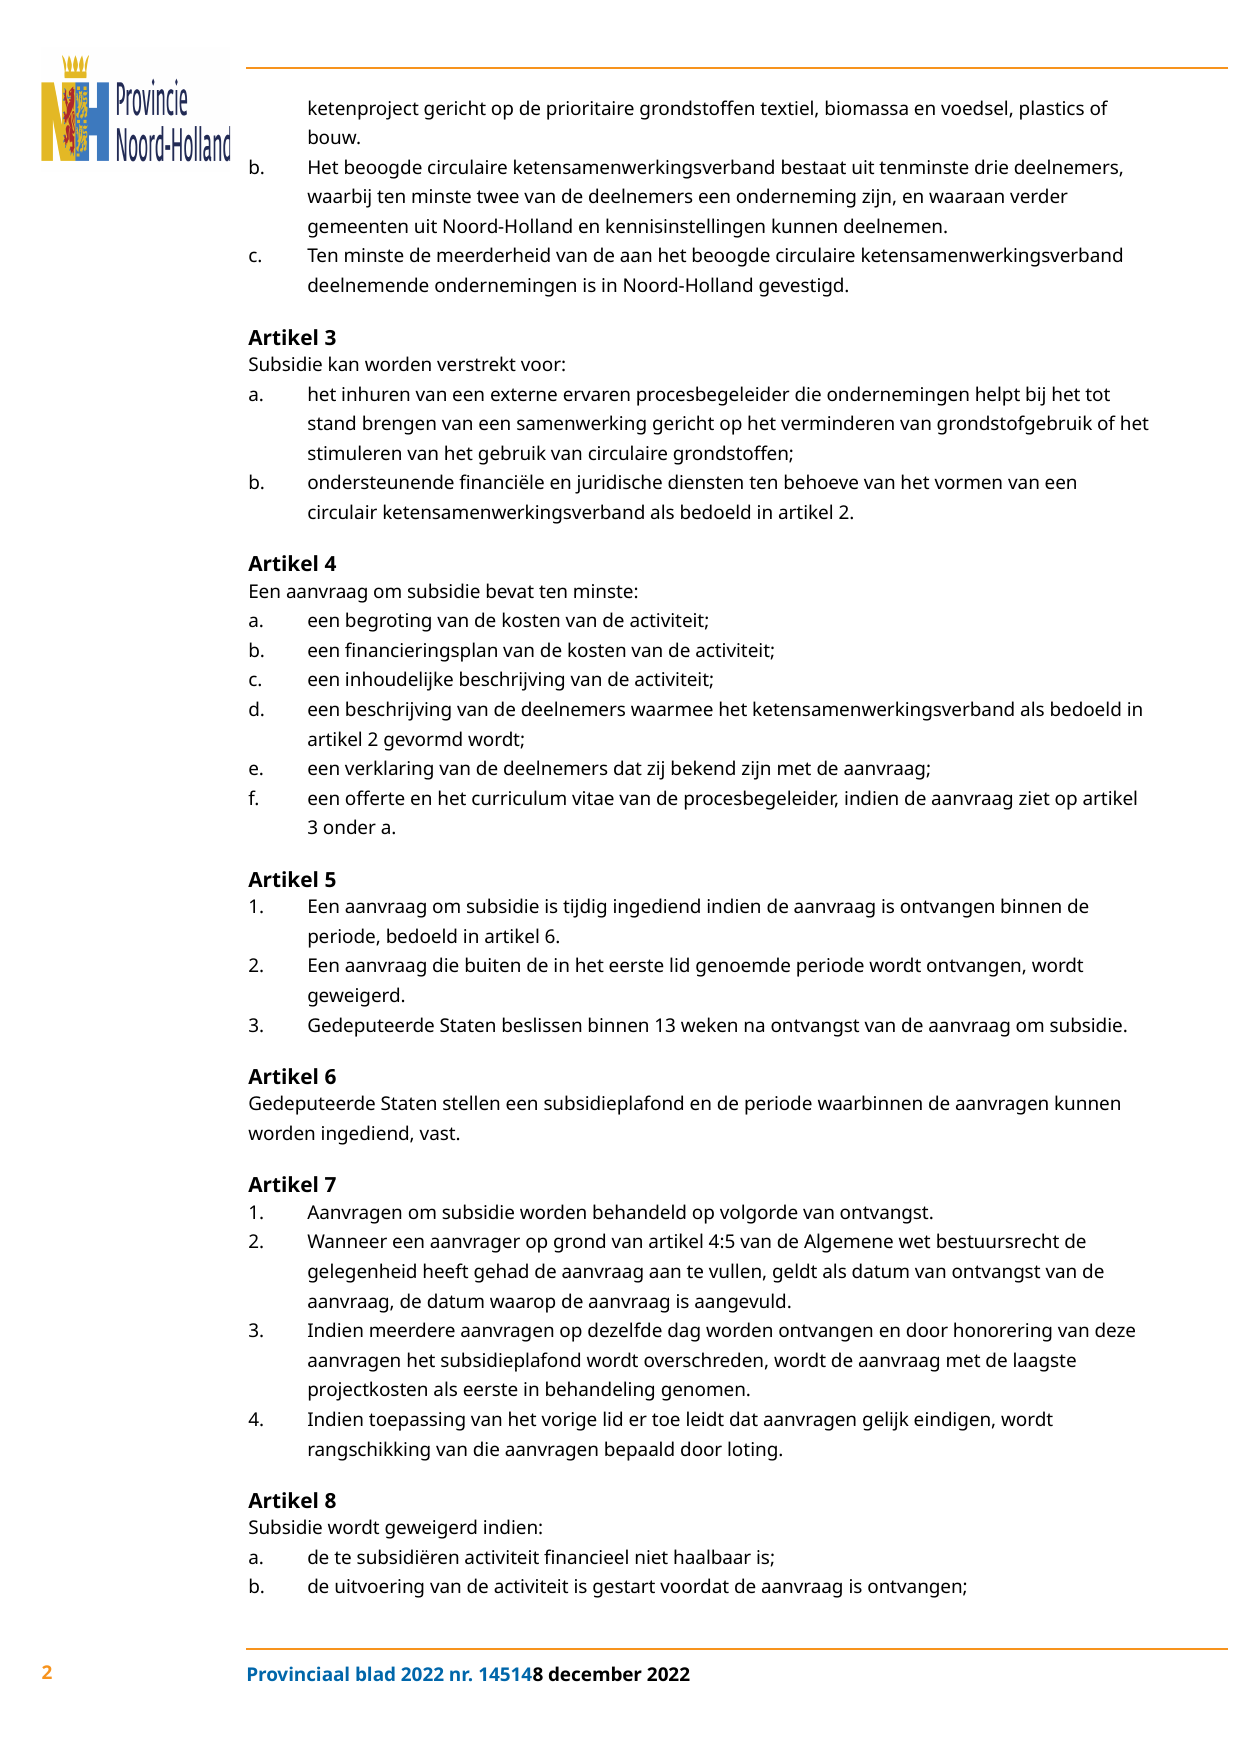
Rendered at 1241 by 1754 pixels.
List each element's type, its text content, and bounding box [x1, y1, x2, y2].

list Een aanvraag om subsidie is tijdig ingediend indien de aanvraag is ontvangen binnen de periode, bedoeld in artikel 6. [248, 893, 1152, 949]
list het inhuren van een externe ervaren procesbegeleider die ondernemingen helpt bij het tot stand brengen van een samenwerking gericht op het verminderen van grondstofgebruik of het stimuleren van het gebruik van circulaire grondstoffen; [248, 381, 1152, 466]
list Gedeputeerde Staten beslissen binnen 13 weken na ontvangst van de aanvraag om subsidie. [248, 1012, 1152, 1037]
list ketenproject gericht op de prioritaire grondstoffen textiel, biomassa en voedsel, plastics of bouw. [248, 95, 1152, 150]
list een verklaring van de deelnemers dat zij bekend zijn met de aanvraag; [248, 755, 1152, 781]
list Aanvragen om subsidie worden behandeld op volgorde van ontvangst. [248, 1199, 1152, 1225]
text Artikel 7 [248, 1171, 1152, 1199]
list Wanneer een aanvrager op grond van artikel 4:5 van de Algemene wet bestuursrecht de gelegenheid heeft gehad de aanvraag aan te vullen, geldt als datum van ontvangst van de aanvraag, de datum waarop de aanvraag is aangevuld. [248, 1229, 1152, 1313]
text Artikel 4 [248, 549, 1152, 578]
list Het beoogde circulaire ketensamenwerkingsverband bestaat uit tenminste drie deelnemers, waarbij ten minste twee van de deelnemers een onderneming zijn, en waaraan verder gemeenten uit Noord-Holland en kennisinstellingen kunnen deelnemen. [248, 154, 1152, 239]
list Indien toepassing van het vorige lid er toe leidt dat aanvragen gelijk eindigen, wordt rangschikking van die aanvragen bepaald door loting. [248, 1406, 1152, 1461]
picture [41, 47, 231, 172]
list Ten minste de meerderheid van de aan het beoogde circulaire ketensamenwerkingsverband deelnemende ondernemingen is in Noord-Holland gevestigd. [248, 243, 1152, 298]
text Subsidie kan worden verstrekt voor: [248, 351, 1152, 377]
list de te subsidiëren activiteit financieel niet haalbaar is; [248, 1544, 1152, 1570]
text Een aanvraag om subsidie bevat ten minste: [248, 578, 1152, 604]
list een offerte en het curriculum vitae van de procesbegeleider, indien de aanvraag ziet op artikel 3 onder a. [248, 785, 1152, 840]
list de uitvoering van de activiteit is gestart voordat de aanvraag is ontvangen; [248, 1574, 1152, 1599]
list ondersteunende financiële en juridische diensten ten behoeve van het vormen van een circulair ketensamenwerkingsverband als bedoeld in artikel 2. [248, 469, 1152, 525]
text Artikel 8 [248, 1486, 1152, 1514]
list een inhoudelijke beschrijving van de activiteit; [248, 667, 1152, 692]
list Een aanvraag die buiten de in het eerste lid genoemde periode wordt ontvangen, wordt geweigerd. [248, 953, 1152, 1008]
text Artikel 6 [248, 1062, 1152, 1091]
text Gedeputeerde Staten stellen een subsidieplafond en de periode waarbinnen de aanvragen kunnen worden ingediend, vast. [248, 1091, 1152, 1146]
list een begroting van de kosten van de activiteit; [248, 607, 1152, 633]
text Artikel 5 [248, 865, 1152, 893]
list Indien meerdere aanvragen op dezelfde dag worden ontvangen en door honorering van deze aanvragen het subsidieplafond wordt overschreden, wordt de aanvraag met de laagste projectkosten als eerste in behandeling genomen. [248, 1317, 1152, 1402]
text Artikel 3 [248, 323, 1152, 351]
list een financieringsplan van de kosten van de activiteit; [248, 637, 1152, 663]
list een beschrijving van de deelnemers waarmee het ketensamenwerkingsverband als bedoeld in artikel 2 gevormd wordt; [248, 696, 1152, 752]
text Subsidie wordt geweigerd indien: [248, 1514, 1152, 1540]
